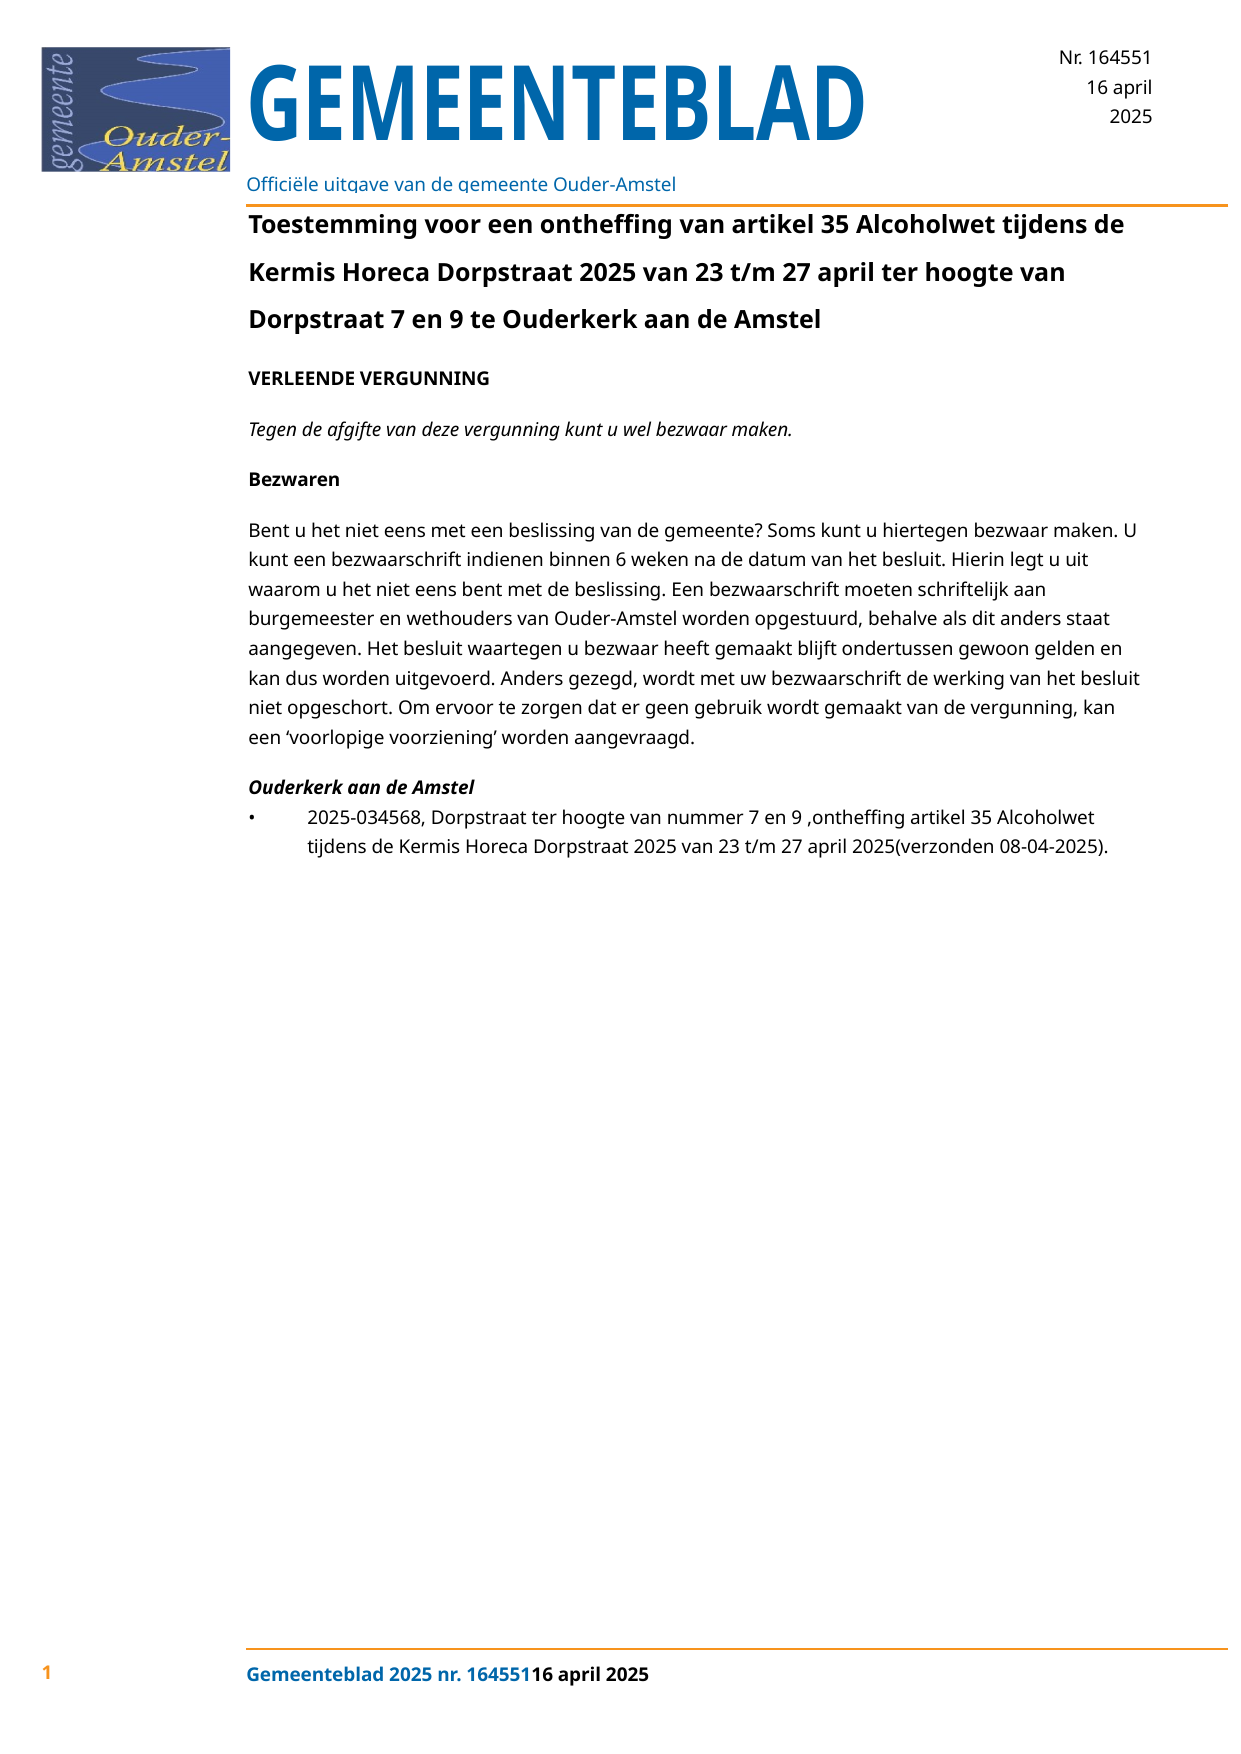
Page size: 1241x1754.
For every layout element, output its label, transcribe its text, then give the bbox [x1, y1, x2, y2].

list 2025-034568, Dorpstraat ter hoogte van nummer 7 en 9 ,ontheffing artikel 35 Alcoholwet tijdens de Kermis Horeca Dorpstraat 2025 van 23 t/m 27 april 2025(verzonden 08-04-2025). [248, 804, 1152, 859]
text Toestemming voor een ontheffing van artikel 35 Alcoholwet tijdens de Kermis Horeca Dorpstraat 2025 van 23 t/m 27 april ter hoogte van Dorpstraat 7 en 9 te Ouderkerk aan de Amstel [248, 207, 1152, 336]
picture [41, 47, 231, 172]
text Ouderkerk aan de Amstel [248, 774, 1152, 800]
text Bezwaren [248, 466, 1152, 492]
text VERLEENDE VERGUNNING [248, 366, 1152, 391]
text Bent u het niet eens met een beslissing van de gemeente? Soms kunt u hiertegen bezwaar maken. U kunt een bezwaarschrift indienen binnen 6 weken na de datum van het besluit. Hierin legt u uit waarom u het niet eens bent met de beslissing. Een bezwaarschrift moeten schriftelijk aan burgemeester en wethouders van Ouder-Amstel worden opgestuurd, behalve als dit anders staat aangegeven. Het besluit waartegen u bezwaar heeft gemaakt blijft ondertussen gewoon gelden en kan dus worden uitgevoerd. Anders gezegd, wordt met uw bezwaarschrift de werking van het besluit niet opgeschort. Om ervoor te zorgen dat er geen gebruik wordt gemaakt van de vergunning, kan een ‘voorlopige voorziening’ worden aangevraagd. [248, 517, 1152, 749]
text Tegen de afgifte van deze vergunning kunt u wel bezwaar maken. [248, 416, 1152, 442]
